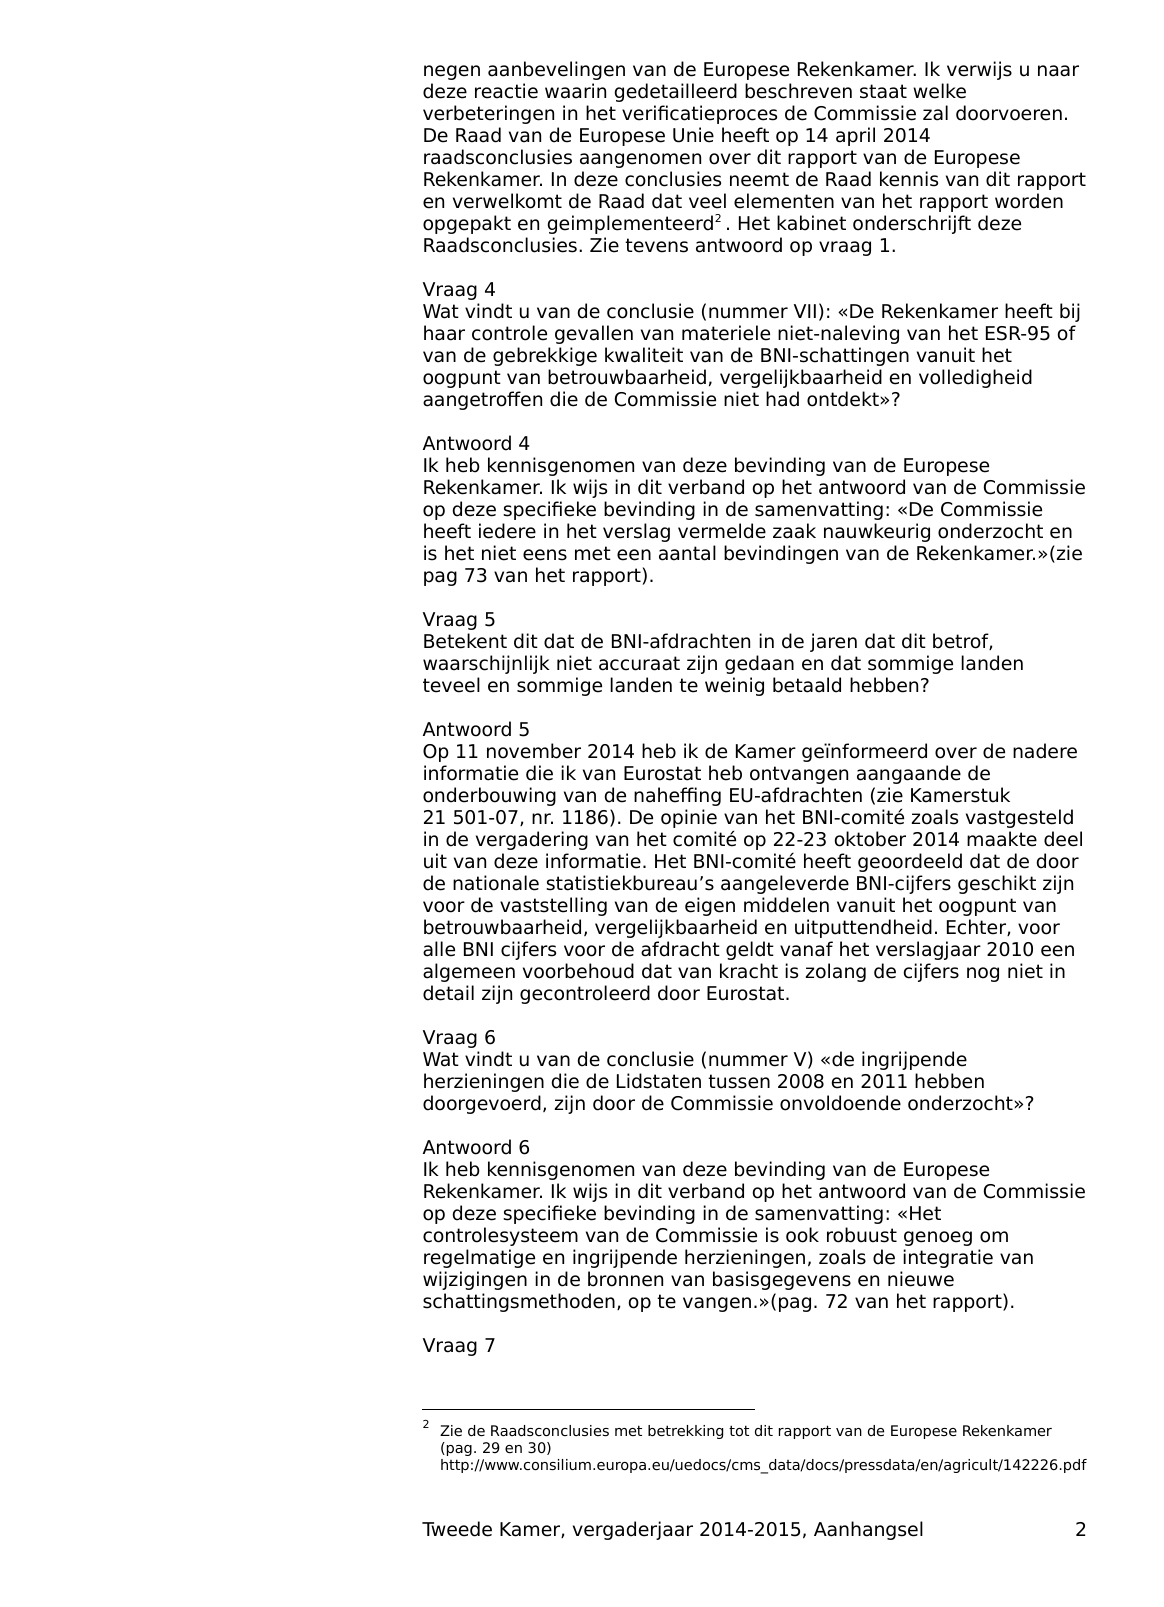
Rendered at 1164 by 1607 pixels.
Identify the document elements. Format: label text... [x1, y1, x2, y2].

text Antwoord 4 [422, 433, 1087, 455]
text Zie de Raadsconclusies met betrekking tot dit rapport van de Europese Rekenkamer (pag. 29 en 30) http://www.consilium.europa.eu/uedocs/cms_data/docs/pressdata/en/agricult/142226.pdf [422, 1418, 1087, 1474]
text Wat vindt u van de conclusie (nummer VII): «De Rekenkamer heeft bij haar controle gevallen van materiele niet-naleving van het ESR-95 of van de gebrekkige kwaliteit van de BNI-schattingen vanuit het oogpunt van betrouwbaarheid, vergelijkbaarheid en volledigheid aangetroffen die de Commissie niet had ontdekt»? [422, 301, 1087, 411]
text Vraag 4 [422, 279, 1087, 301]
text Wat vindt u van de conclusie (nummer V) «de ingrijpende herzieningen die de Lidstaten tussen 2008 en 2011 hebben doorgevoerd, zijn door de Commissie onvoldoende onderzocht»? [422, 1049, 1087, 1115]
text Ik heb kennisgenomen van deze bevinding van de Europese Rekenkamer. Ik wijs in dit verband op het antwoord van de Commissie op deze specifieke bevinding in de samenvatting: «De Commissie heeft iedere in het verslag vermelde zaak nauwkeurig onderzocht en is het niet eens met een aantal bevindingen van de Rekenkamer.»(zie pag 73 van het rapport). [422, 455, 1087, 587]
text Antwoord 5 [422, 719, 1087, 741]
text De Raad van de Europese Unie heeft op 14 april 2014 raadsconclusies aangenomen over dit rapport van de Europese Rekenkamer. In deze conclusies neemt de Raad kennis van dit rapport en verwelkomt de Raad dat veel elementen van het rapport worden opgepakt en geimplementeerd. Het kabinet onderschrijft deze Raadsconclusies. Zie tevens antwoord op vraag 1. [422, 125, 1087, 257]
text negen aanbevelingen van de Europese Rekenkamer. Ik verwijs u naar deze reactie waarin gedetailleerd beschreven staat welke verbeteringen in het verificatieproces de Commissie zal doorvoeren. [422, 59, 1087, 125]
text Ik heb kennisgenomen van deze bevinding van de Europese Rekenkamer. Ik wijs in dit verband op het antwoord van de Commissie op deze specifieke bevinding in de samenvatting: «Het controlesysteem van de Commissie is ook robuust genoeg om regelmatige en ingrijpende herzieningen, zoals de integratie van wijzigingen in de bronnen van basisgegevens en nieuwe schattingsmethoden, op te vangen.»(pag. 72 van het rapport). [422, 1159, 1087, 1313]
text Op 11 november 2014 heb ik de Kamer geïnformeerd over de nadere informatie die ik van Eurostat heb ontvangen aangaande de onderbouwing van de naheffing EU-afdrachten (zie Kamerstuk 21 501-07, nr. 1186). De opinie van het BNI-comité zoals vastgesteld in de vergadering van het comité op 22-23 oktober 2014 maakte deel uit van deze informatie. Het BNI-comité heeft geoordeeld dat de door de nationale statistiekbureau’s aangeleverde BNI-cijfers geschikt zijn voor de vaststelling van de eigen middelen vanuit het oogpunt van betrouwbaarheid, vergelijkbaarheid en uitputtendheid. Echter, voor alle BNI cijfers voor de afdracht geldt vanaf het verslagjaar 2010 een algemeen voorbehoud dat van kracht is zolang de cijfers nog niet in detail zijn gecontroleerd door Eurostat. [422, 741, 1087, 1005]
text Antwoord 6 [422, 1137, 1087, 1159]
text Vraag 5 [422, 609, 1087, 631]
text Vraag 7 [422, 1335, 1087, 1357]
text Vraag 6 [422, 1027, 1087, 1049]
text Betekent dit dat de BNI-afdrachten in de jaren dat dit betrof, waarschijnlijk niet accuraat zijn gedaan en dat sommige landen teveel en sommige landen te weinig betaald hebben? [422, 631, 1087, 697]
